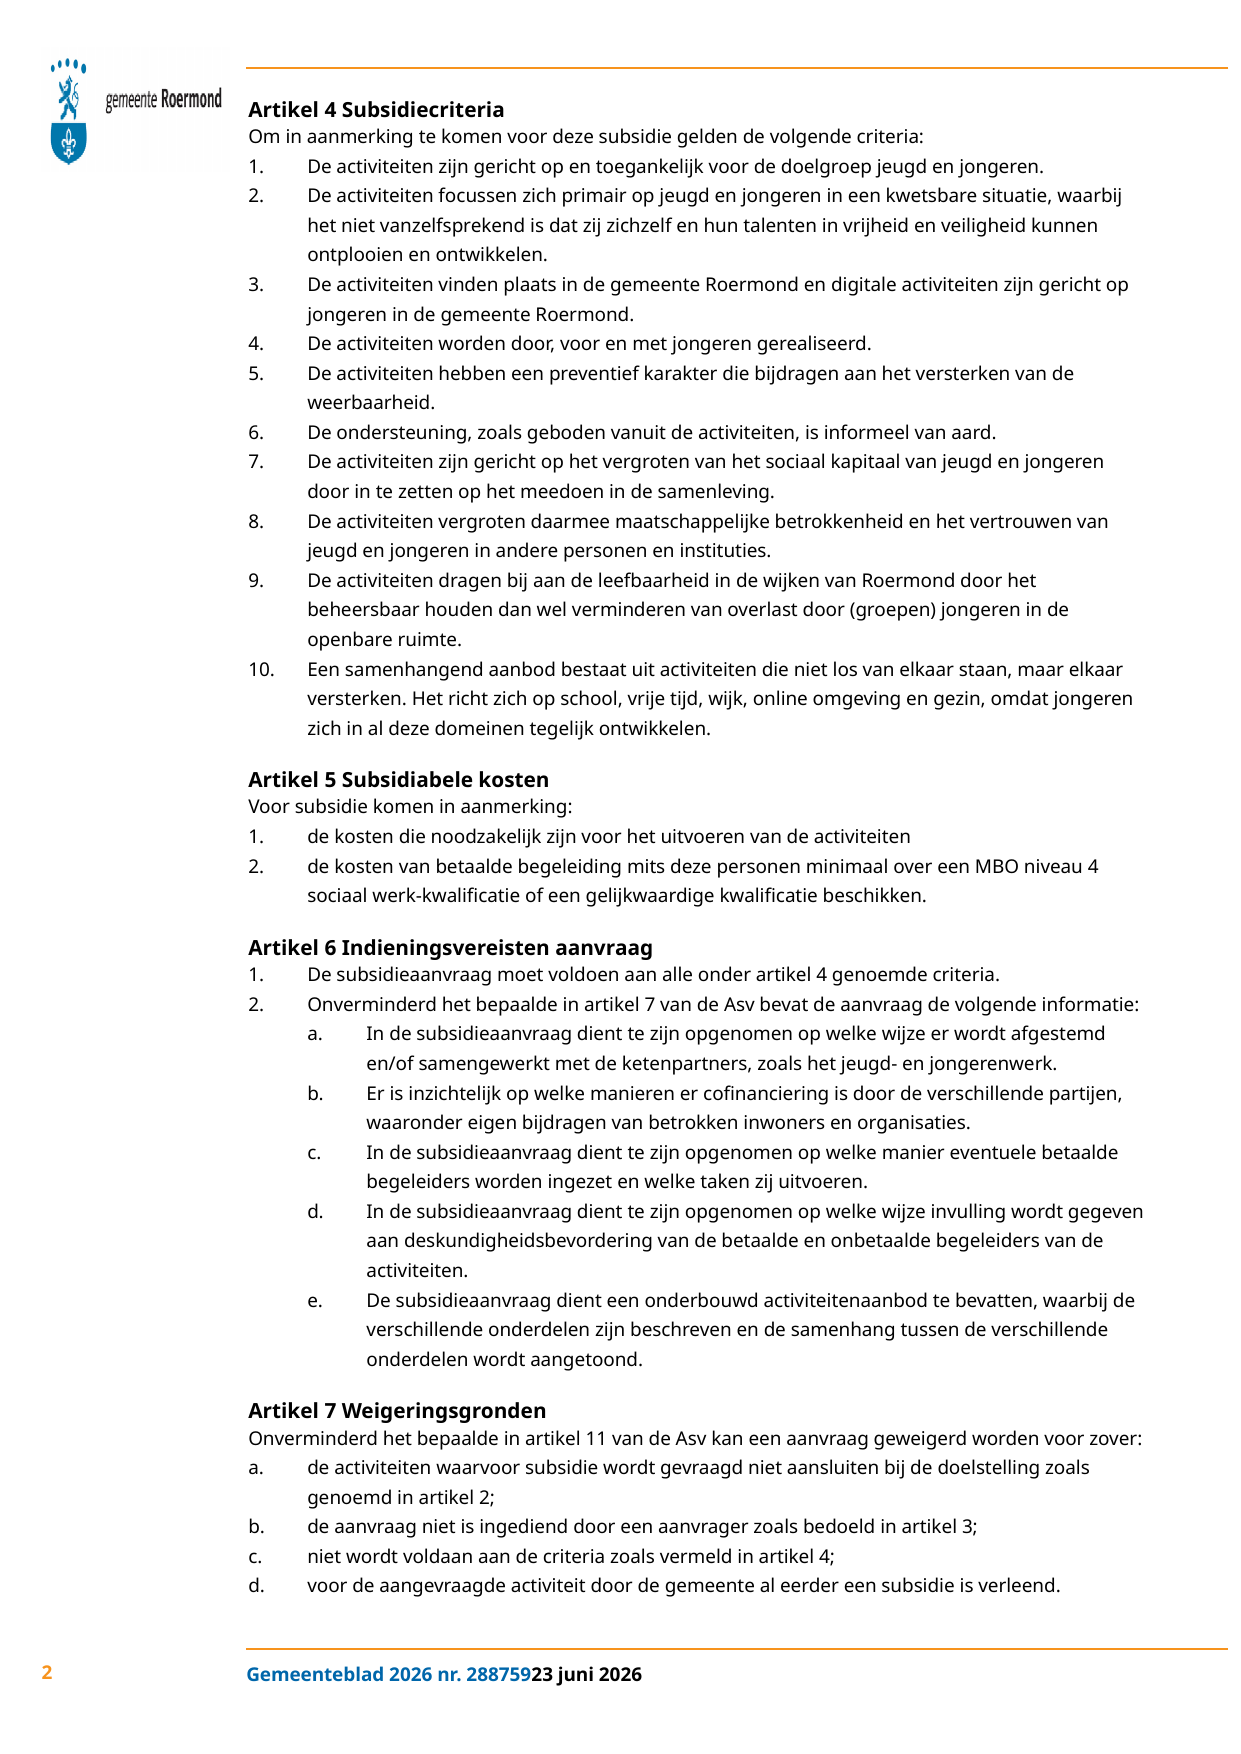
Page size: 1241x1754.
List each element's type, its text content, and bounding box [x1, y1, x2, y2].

list De activiteiten zijn gericht op het vergroten van het sociaal kapitaal van jeugd en jongeren door in te zetten op het meedoen in de samenleving. [248, 449, 1152, 504]
list Er is inzichtelijk op welke manieren er cofinanciering is door de verschillende partijen, waaronder eigen bijdragen van betrokken inwoners en organisaties. [307, 1080, 1152, 1135]
list De activiteiten focussen zich primair op jeugd en jongeren in een kwetsbare situatie, waarbij het niet vanzelfsprekend is dat zij zichzelf en hun talenten in vrijheid en veiligheid kunnen ontplooien en ontwikkelen. [248, 182, 1152, 267]
list De activiteiten vergroten daarmee maatschappelijke betrokkenheid en het vertrouwen van jeugd en jongeren in andere personen en instituties. [248, 508, 1152, 563]
list In de subsidieaanvraag dient te zijn opgenomen op welke wijze er wordt afgestemd en/of samengewerkt met de ketenpartners, zoals het jeugd- en jongerenwerk. [307, 1021, 1152, 1076]
list De subsidieaanvraag moet voldoen aan alle onder artikel 4 genoemde criteria. [248, 961, 1152, 987]
list de kosten die noodzakelijk zijn voor het uitvoeren van de activiteiten [248, 823, 1152, 849]
list De activiteiten zijn gericht op en toegankelijk voor de doelgroep jeugd en jongeren. [248, 153, 1152, 178]
list Onverminderd het bepaalde in artikel 7 van de Asv bevat de aanvraag de volgende informatie: [248, 991, 1152, 1017]
text Artikel 5 Subsidiabele kosten [248, 765, 1152, 794]
list voor de aangevraagde activiteit door de gemeente al eerder een subsidie is verleend. [248, 1573, 1152, 1598]
list Een samenhangend aanbod bestaat uit activiteiten die niet los van elkaar staan, maar elkaar versterken. Het richt zich op school, vrije tijd, wijk, online omgeving en gezin, omdat jongeren zich in al deze domeinen tegelijk ontwikkelen. [248, 656, 1152, 741]
text Voor subsidie komen in aanmerking: [248, 794, 1152, 819]
list De activiteiten worden door, voor en met jongeren gerealiseerd. [248, 330, 1152, 356]
picture [41, 47, 231, 172]
list de aanvraag niet is ingediend door een aanvrager zoals bedoeld in artikel 3; [248, 1513, 1152, 1539]
list De ondersteuning, zoals geboden vanuit de activiteiten, is informeel van aard. [248, 419, 1152, 445]
list De activiteiten vinden plaats in de gemeente Roermond en digitale activiteiten zijn gericht op jongeren in de gemeente Roermond. [248, 271, 1152, 326]
text Artikel 6 Indieningsvereisten aanvraag [248, 933, 1152, 961]
list De activiteiten hebben een preventief karakter die bijdragen aan het versterken van de weerbaarheid. [248, 360, 1152, 415]
text Onverminderd het bepaalde in artikel 11 van de Asv kan een aanvraag geweigerd worden voor zover: [248, 1425, 1152, 1451]
text Artikel 7 Weigeringsgronden [248, 1396, 1152, 1425]
text Artikel 4 Subsidiecriteria [248, 95, 1152, 123]
text Om in aanmerking te komen voor deze subsidie gelden de volgende criteria: [248, 123, 1152, 149]
list de kosten van betaalde begeleiding mits deze personen minimaal over een MBO niveau 4 sociaal werk-kwalificatie of een gelijkwaardige kwalificatie beschikken. [248, 853, 1152, 908]
list De subsidieaanvraag dient een onderbouwd activiteitenaanbod te bevatten, waarbij de verschillende onderdelen zijn beschreven en de samenhang tussen de verschillende onderdelen wordt aangetoond. [307, 1287, 1152, 1372]
list niet wordt voldaan aan de criteria zoals vermeld in artikel 4; [248, 1543, 1152, 1569]
list In de subsidieaanvraag dient te zijn opgenomen op welke wijze invulling wordt gegeven aan deskundigheidsbevordering van de betaalde en onbetaalde begeleiders van de activiteiten. [307, 1198, 1152, 1283]
list In de subsidieaanvraag dient te zijn opgenomen op welke manier eventuele betaalde begeleiders worden ingezet en welke taken zij uitvoeren. [307, 1139, 1152, 1194]
list de activiteiten waarvoor subsidie wordt gevraagd niet aansluiten bij de doelstelling zoals genoemd in artikel 2; [248, 1454, 1152, 1510]
list De activiteiten dragen bij aan de leefbaarheid in de wijken van Roermond door het beheersbaar houden dan wel verminderen van overlast door (groepen) jongeren in de openbare ruimte. [248, 567, 1152, 652]
